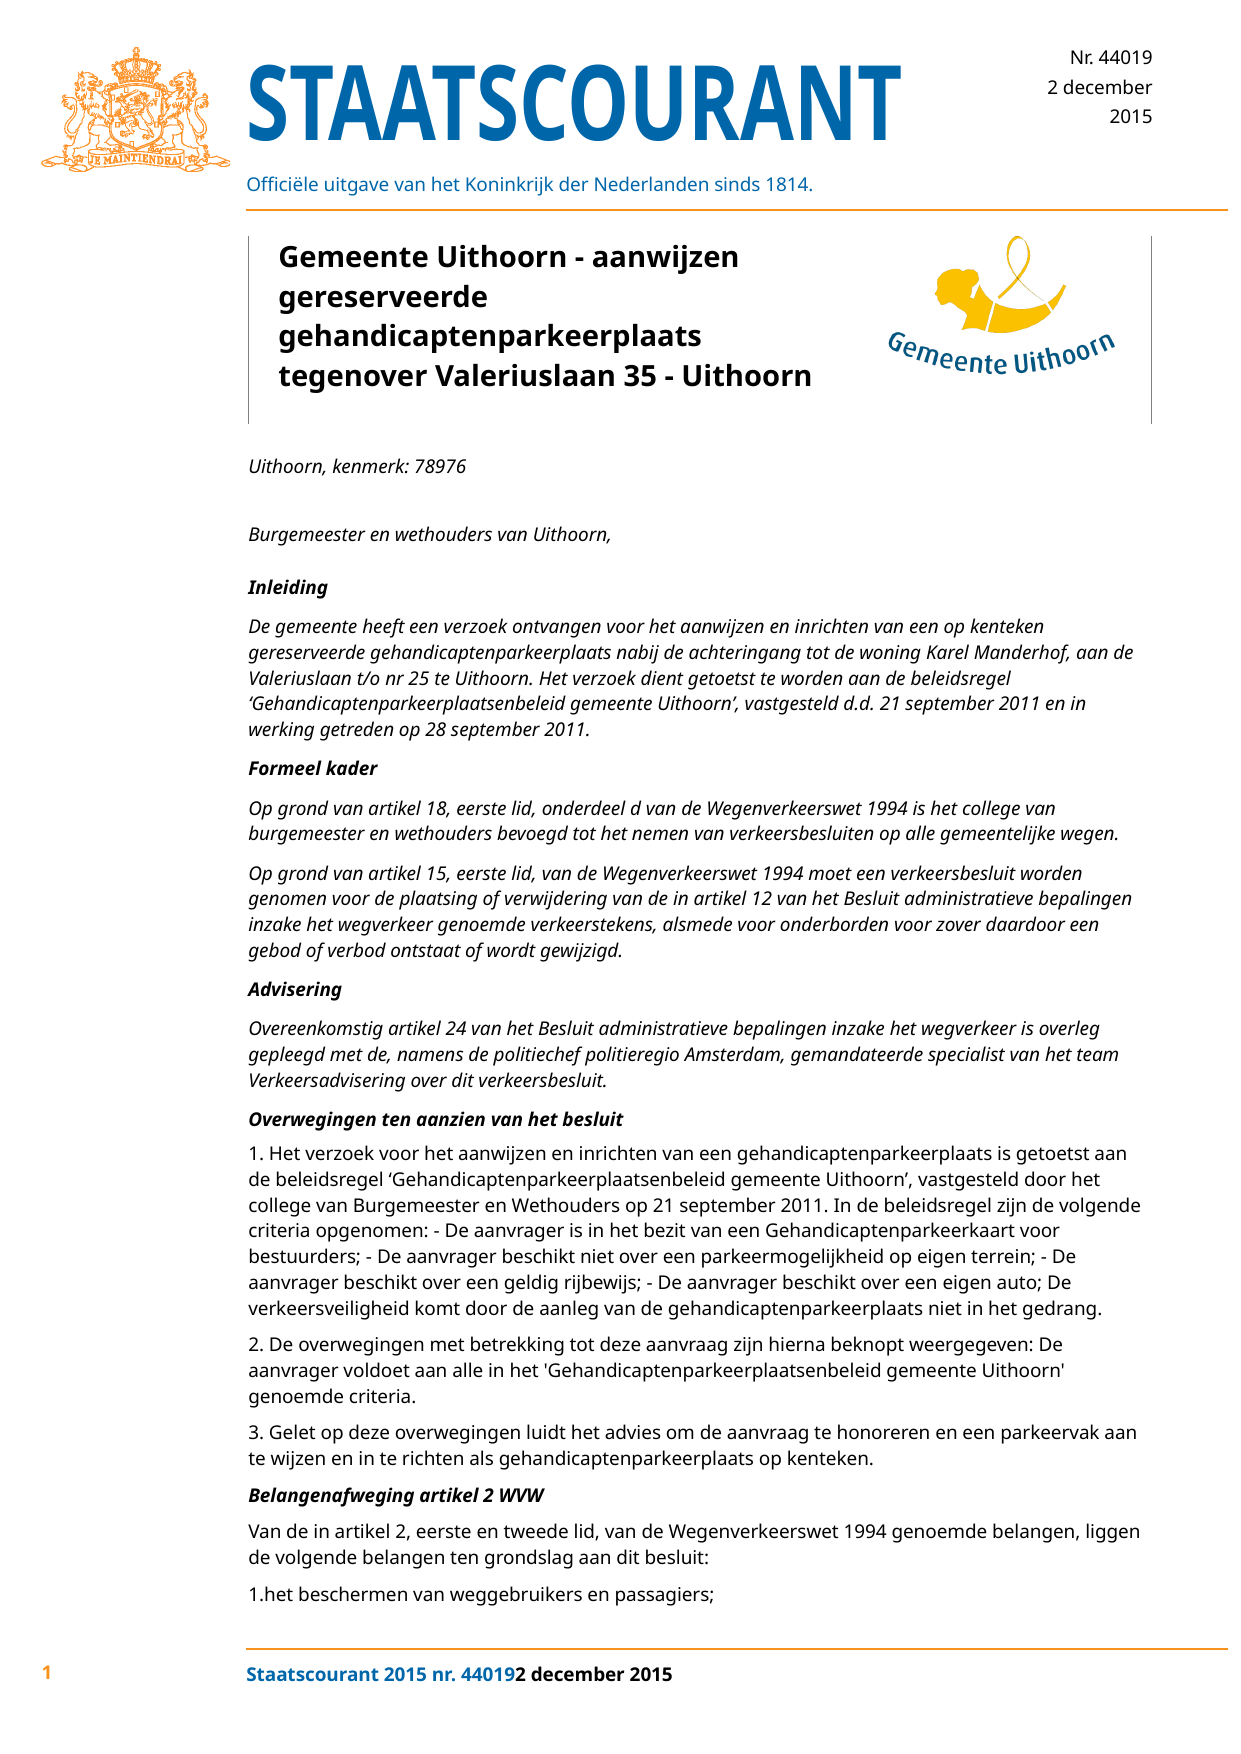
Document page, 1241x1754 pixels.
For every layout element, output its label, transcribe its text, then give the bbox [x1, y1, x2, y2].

text Inleiding [248, 574, 1152, 600]
text Van de in artikel 2, eerste en tweede lid, van de Wegenverkeerswet 1994 genoemde belangen, liggen de volgende belangen ten grondslag aan dit besluit: [248, 1519, 1152, 1570]
picture [41, 47, 231, 172]
text Uithoorn, kenmerk: 78976 [248, 454, 1152, 479]
text 1. Het verzoek voor het aanwijzen en inrichten van een gehandicaptenparkeerplaats is getoetst aan de beleidsregel ‘Gehandicaptenparkeerplaatsenbeleid gemeente Uithoorn’, vastgesteld door het college van Burgemeester en Wethouders op 21 september 2011. In de beleidsregel zijn de volgende criteria opgenomen: - De aanvrager is in het bezit van een Gehandicaptenparkeerkaart voor bestuurders; - De aanvrager beschikt niet over een parkeermogelijkheid op eigen terrein; - De aanvrager beschikt over een geldig rijbewijs; - De aanvrager beschikt over een eigen auto; De verkeersveiligheid komt door de aanleg van de gehandicaptenparkeerplaats niet in het gedrang. [248, 1140, 1152, 1321]
table_header [850, 236, 1151, 424]
text Op grond van artikel 18, eerste lid, onderdeel d van de Wegenverkeerswet 1994 is het college van burgemeester en wethouders bevoegd tot het nemen van verkeersbesluiten op alle gemeentelijke wegen. [248, 795, 1152, 846]
text Op grond van artikel 15, eerste lid, van de Wegenverkeerswet 1994 moet een verkeersbesluit worden genomen voor de plaatsing of verwijdering van de in artikel 12 van het Besluit administratieve bepalingen inzake het wegverkeer genoemde verkeerstekens, alsmede voor onderborden voor zover daardoor een gebod of verbod ontstaat of wordt gewijzigd. [248, 860, 1152, 963]
text Burgemeester en wethouders van Uithoorn, [248, 521, 1152, 547]
text 1.het beschermen van weggebruikers en passagiers; [248, 1581, 1152, 1607]
text Overwegingen ten aanzien van het besluit [248, 1106, 1152, 1132]
picture [882, 236, 1119, 380]
text Overeenkomstig artikel 24 van het Besluit administratieve bepalingen inzake het wegverkeer is overleg gepleegd met de, namens de politiechef politieregio Amsterdam, gemandateerde specialist van het team Verkeersadvisering over dit verkeersbesluit. [248, 1016, 1152, 1093]
text Advisering [248, 976, 1152, 1002]
text 2. De overwegingen met betrekking tot deze aanvraag zijn hierna beknopt weergegeven: De aanvrager voldoet aan alle in het 'Gehandicaptenparkeerplaatsenbeleid gemeente Uithoorn' genoemde criteria. [248, 1331, 1152, 1409]
text Belangenafweging artikel 2 WVW [248, 1482, 1152, 1508]
text Formeel kader [248, 756, 1152, 781]
text 3. Gelet op deze overwegingen luidt het advies om de aanvraag te honoreren en een parkeervak aan te wijzen en in te richten als gehandicaptenparkeerplaats op kenteken. [248, 1419, 1152, 1471]
table_header Gemeente Uithoorn - aanwijzen gereserveerde gehandicaptenparkeerplaats tegenover Valeriuslaan 35 - Uithoorn [249, 236, 850, 424]
text De gemeente heeft een verzoek ontvangen voor het aanwijzen en inrichten van een op kenteken gereserveerde gehandicaptenparkeerplaats nabij de achteringang tot de woning Karel Manderhof, aan de Valeriuslaan t/o nr 25 te Uithoorn. Het verzoek dient getoetst te worden aan de beleidsregel ‘Gehandicaptenparkeerplaatsenbeleid gemeente Uithoorn’, vastgesteld d.d. 21 september 2011 en in werking getreden op 28 september 2011. [248, 613, 1152, 742]
